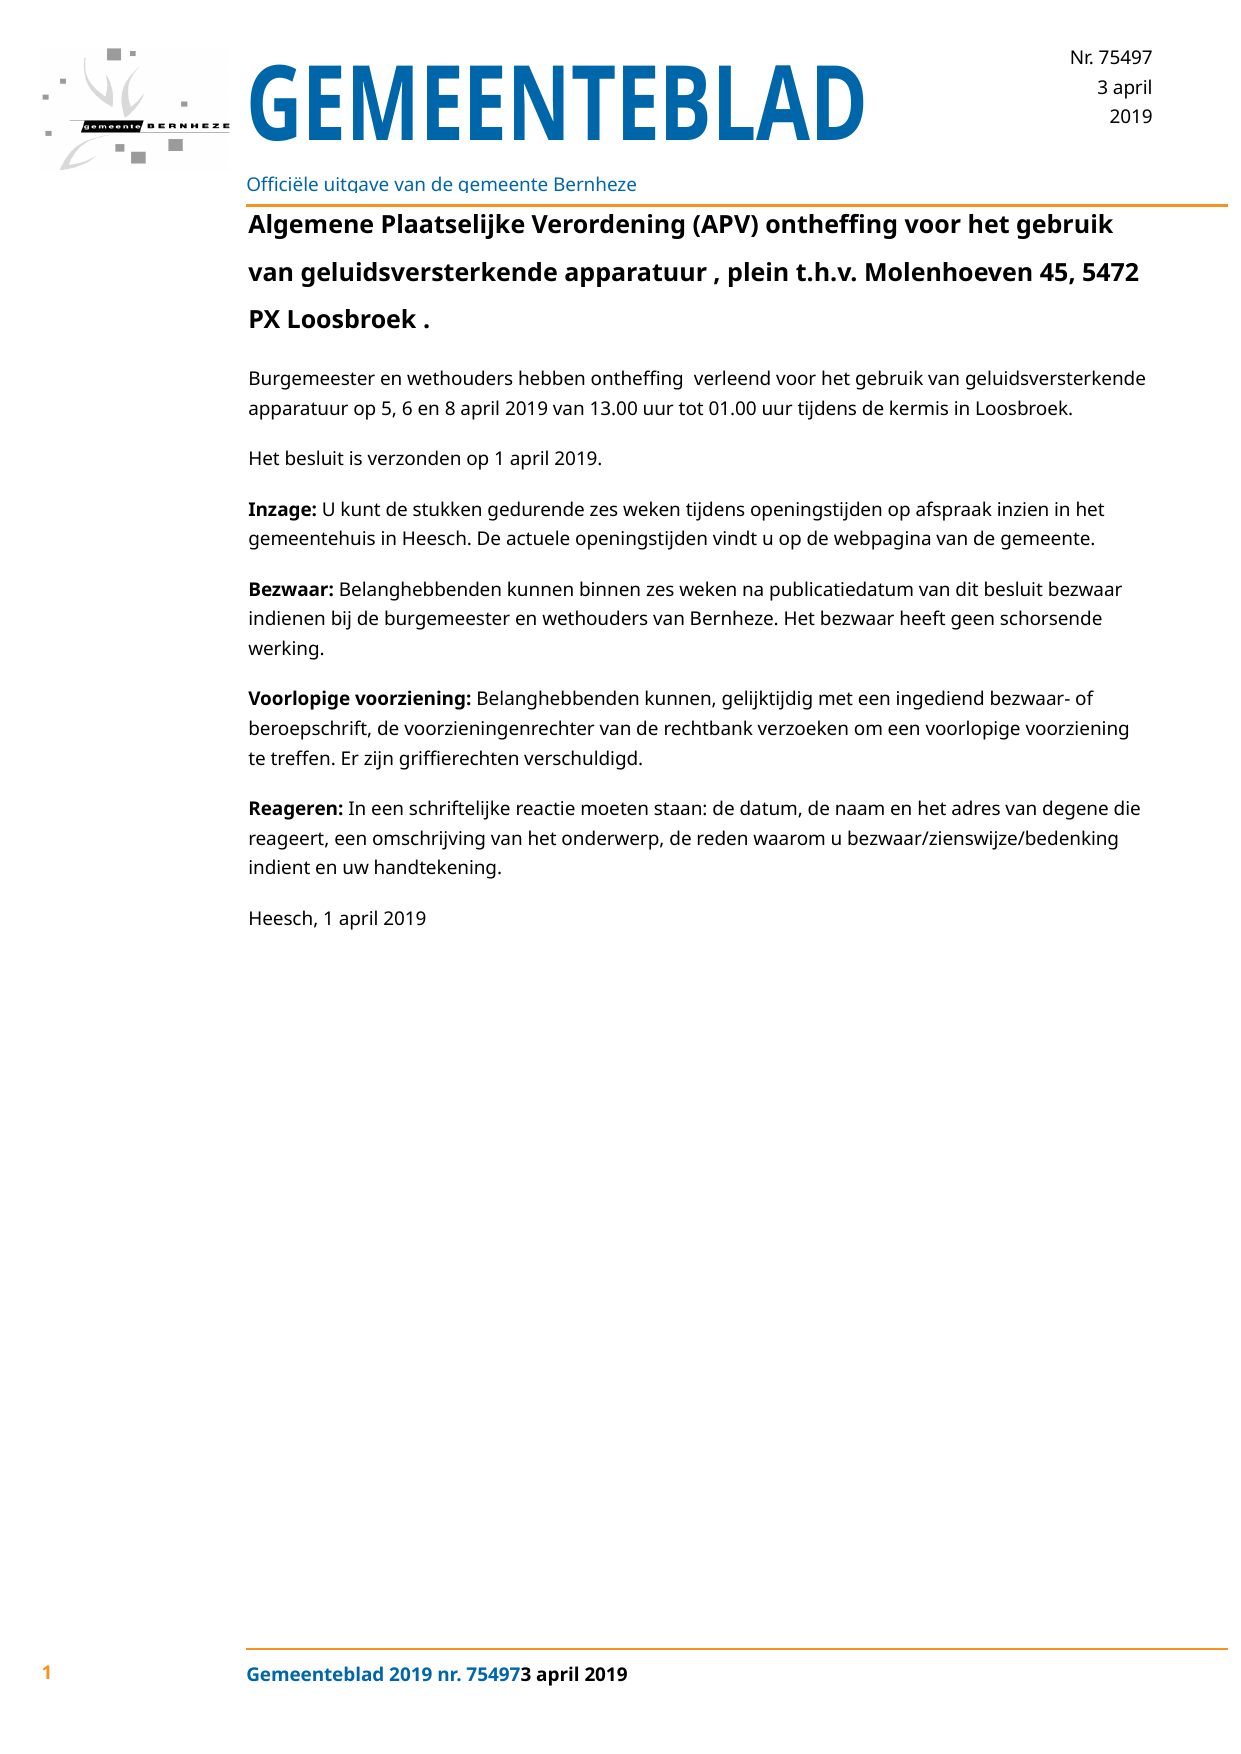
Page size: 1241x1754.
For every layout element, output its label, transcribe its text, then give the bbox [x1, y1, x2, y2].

text Bezwaar: Belanghebbenden kunnen binnen zes weken na publicatiedatum van dit besluit bezwaar indienen bij de burgemeester en wethouders van Bernheze. Het bezwaar heeft geen schorsende werking. [248, 576, 1152, 661]
text Inzage: U kunt de stukken gedurende zes weken tijdens openingstijden op afspraak inzien in het gemeentehuis in Heesch. De actuele openingstijden vindt u op de webpagina van de gemeente. [248, 496, 1152, 551]
text Algemene Plaatselijke Verordening (APV) ontheffing voor het gebruik van geluidsversterkende apparatuur , plein t.h.v. Molenhoeven 45, 5472 PX Loosbroek . [248, 207, 1152, 336]
picture [41, 47, 231, 172]
text Voorlopige voorziening: Belanghebbenden kunnen, gelijktijdig met een ingediend bezwaar- of beroepschrift, de voorzieningenrechter van de rechtbank verzoeken om een voorlopige voorziening te treffen. Er zijn griffierechten verschuldigd. [248, 686, 1152, 770]
text Heesch, 1 april 2019 [248, 905, 1152, 930]
text Het besluit is verzonden op 1 april 2019. [248, 446, 1152, 471]
text Burgemeester en wethouders hebben ontheffing verleend voor het gebruik van geluidsversterkende apparatuur op 5, 6 en 8 april 2019 van 13.00 uur tot 01.00 uur tijdens de kermis in Loosbroek. [248, 366, 1152, 421]
text Reageren: In een schriftelijke reactie moeten staan: de datum, de naam en het adres van degene die reageert, een omschrijving van het onderwerp, de reden waarom u bezwaar/zienswijze/bedenking indient en uw handtekening. [248, 795, 1152, 880]
